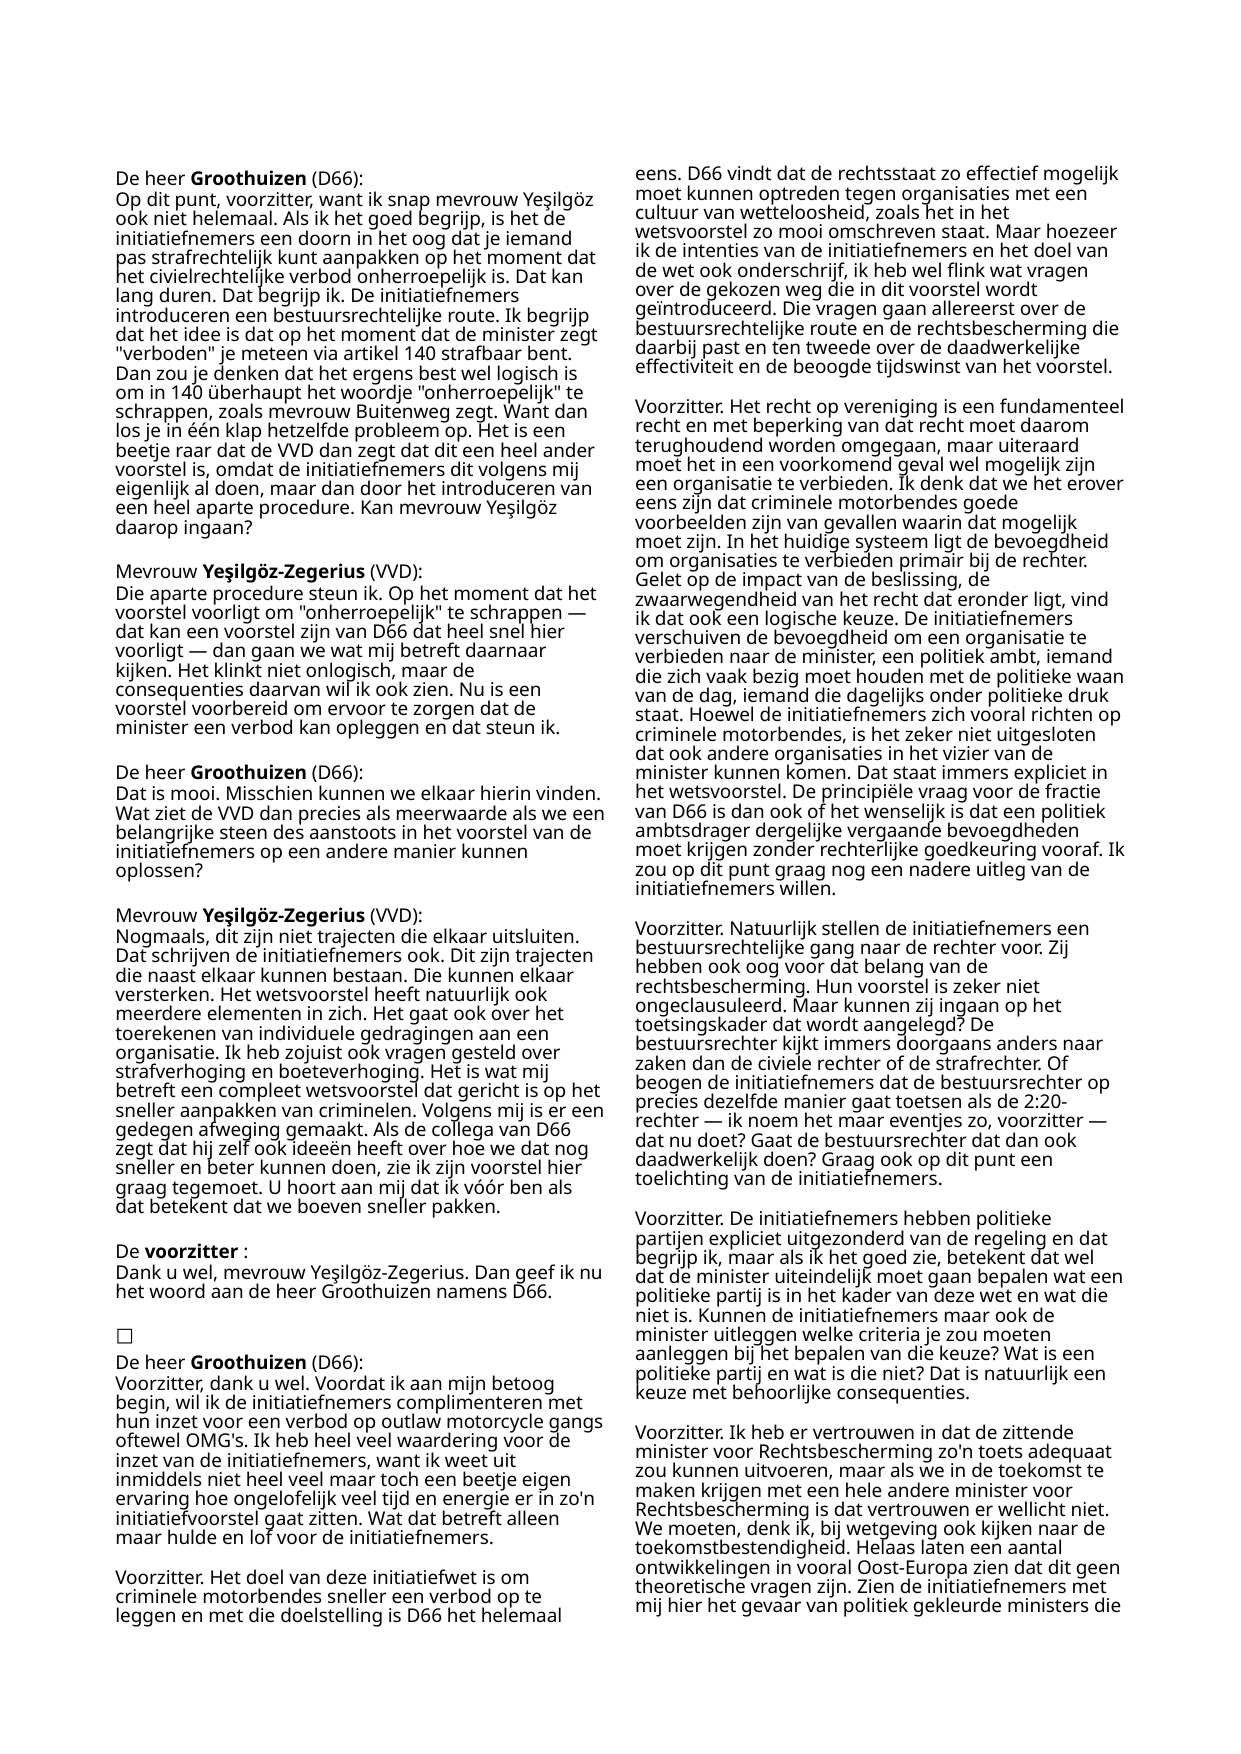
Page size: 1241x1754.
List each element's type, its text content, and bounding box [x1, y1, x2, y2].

text De heer Groothuizen (D66): [115, 759, 605, 785]
text Voorzitter. Ik heb er vertrouwen in dat de zittende minister voor Rechtsbescherming zo'n toets adequaat zou kunnen uitvoeren, maar als we in de toekomst te maken krijgen met een hele andere minister voor Rechtsbescherming is dat vertrouwen er wellicht niet. We moeten, denk ik, bij wetgeving ook kijken naar de toekomstbestendigheid. Helaas laten een aantal ontwikkelingen in vooral Oost-Europa zien dat dit geen theoretische vragen zijn. Zien de initiatiefnemers met mij hier het gevaar van politiek gekleurde ministers die [635, 1424, 1125, 1616]
text De heer Groothuizen (D66): [115, 1349, 605, 1374]
text Voorzitter, dank u wel. Voordat ik aan mijn betoog begin, wil ik de initiatiefnemers complimenteren met hun inzet voor een verbod op outlaw motorcycle gangs oftewel OMG's. Ik heb heel veel waardering voor de inzet van de initiatiefnemers, want ik weet uit inmiddels niet heel veel maar toch een beetje eigen ervaring hoe ongelofelijk veel tijd en energie er in zo'n initiatiefvoorstel gaat zitten. Wat dat betreft alleen maar hulde en lof voor de initiatiefnemers. [115, 1374, 605, 1548]
text eens. D66 vindt dat de rechtsstaat zo effectief mogelijk moet kunnen optreden tegen organisaties met een cultuur van wetteloosheid, zoals het in het wetsvoorstel zo mooi omschreven staat. Maar hoezeer ik de intenties van de initiatiefnemers en het doel van de wet ook onderschrijf, ik heb wel flink wat vragen over de gekozen weg die in dit voorstel wordt geïntroduceerd. Die vragen gaan allereerst over de bestuursrechtelijke route en de rechtsbescherming die daarbij past en ten tweede over de daadwerkelijke effectiviteit en de beoogde tijdswinst van het voorstel. [635, 165, 1125, 377]
text Op dit punt, voorzitter, want ik snap mevrouw Yeşilgöz ook niet helemaal. Als ik het goed begrijp, is het de initiatiefnemers een doorn in het oog dat je iemand pas strafrechtelijk kunt aanpakken op het moment dat het civielrechtelijke verbod onherroepelijk is. Dat kan lang duren. Dat begrijp ik. De initiatiefnemers introduceren een bestuursrechtelijke route. Ik begrijp dat het idee is dat op het moment dat de minister zegt "verboden" je meteen via artikel 140 strafbaar bent. Dan zou je denken dat het ergens best wel logisch is om in 140 überhaupt het woordje "onherroepelijk" te schrappen, zoals mevrouw Buitenweg zegt. Want dan los je in één klap hetzelfde probleem op. Het is een beetje raar dat de VVD dan zegt dat dit een heel ander voorstel is, omdat de initiatiefnemers dit volgens mij eigenlijk al doen, maar dan door het introduceren van een heel aparte procedure. Kan mevrouw Yeşilgöz daarop ingaan? [115, 191, 605, 538]
text Die aparte procedure steun ik. Op het moment dat het voorstel voorligt om "onherroepelijk" te schrappen — dat kan een voorstel zijn van D66 dat heel snel hier voorligt — dan gaan we wat mij betreft daarnaar kijken. Het klinkt niet onlogisch, maar de consequenties daarvan wil ik ook zien. Nu is een voorstel voorbereid om ervoor te zorgen dat de minister een verbod kan opleggen en dat steun ik. [115, 584, 605, 739]
text De heer Groothuizen (D66): [115, 165, 605, 191]
text Voorzitter. Het recht op vereniging is een fundamenteel recht en met beperking van dat recht moet daarom terughoudend worden omgegaan, maar uiteraard moet het in een voorkomend geval wel mogelijk zijn een organisatie te verbieden. Ik denk dat we het erover eens zijn dat criminele motorbendes goede voorbeelden zijn van gevallen waarin dat mogelijk moet zijn. In het huidige systeem ligt de bevoegdheid om organisaties te verbieden primair bij de rechter. Gelet op de impact van de beslissing, de zwaarwegendheid van het recht dat eronder ligt, vind ik dat ook een logische keuze. De initiatiefnemers verschuiven de bevoegdheid om een organisatie te verbieden naar de minister, een politiek ambt, iemand die zich vaak bezig moet houden met de politieke waan van de dag, iemand die dagelijks onder politieke druk staat. Hoewel de initiatiefnemers zich vooral richten op criminele motorbendes, is het zeker niet uitgesloten dat ook andere organisaties in het vizier van de minister kunnen komen. Dat staat immers expliciet in het wetsvoorstel. De principiële vraag voor de fractie van D66 is dan ook of het wenselijk is dat een politiek ambtsdrager dergelijke vergaande bevoegdheden moet krijgen zonder rechterlijke goedkeuring vooraf. Ik zou op dit punt graag nog een nadere uitleg van de initiatiefnemers willen. [635, 398, 1125, 899]
text Mevrouw Yeşilgöz-Zegerius (VVD): [115, 902, 605, 928]
text Voorzitter. Natuurlijk stellen de initiatiefnemers een bestuursrechtelijke gang naar de rechter voor. Zij hebben ook oog voor dat belang van de rechtsbescherming. Hun voorstel is zeker niet ongeclausuleerd. Maar kunnen zij ingaan op het toetsingskader dat wordt aangelegd? De bestuursrechter kijkt immers doorgaans anders naar zaken dan de civiele rechter of de strafrechter. Of beogen de initiatiefnemers dat de bestuursrechter op precies dezelfde manier gaat toetsen als de 2:20-rechter — ik noem het maar eventjes zo, voorzitter — dat nu doet? Gaat de bestuursrechter dat dan ook daadwerkelijk doen? Graag ook op dit punt een toelichting van de initiatiefnemers. [635, 920, 1125, 1189]
text Dank u wel, mevrouw Yeşilgöz-Zegerius. Dan geef ik nu het woord aan de heer Groothuizen namens D66. [115, 1264, 605, 1302]
text Voorzitter. Het doel van deze initiatiefwet is om criminele motorbendes sneller een verbod op te leggen en met die doelstelling is D66 het helemaal [115, 1569, 605, 1627]
text ⬜ [115, 1323, 605, 1349]
text Dat is mooi. Misschien kunnen we elkaar hierin vinden. Wat ziet de VVD dan precies als meerwaarde als we een belangrijke steen des aanstoots in het voorstel van de initiatiefnemers op een andere manier kunnen oplossen? [115, 785, 605, 882]
text Mevrouw Yeşilgöz-Zegerius (VVD): [115, 559, 605, 584]
text Voorzitter. De initiatiefnemers hebben politieke partijen expliciet uitgezonderd van de regeling en dat begrijp ik, maar als ik het goed zie, betekent dat wel dat de minister uiteindelijk moet gaan bepalen wat een politieke partij is in het kader van deze wet en wat die niet is. Kunnen de initiatiefnemers maar ook de minister uitleggen welke criteria je zou moeten aanleggen bij het bepalen van die keuze? Wat is een politieke partij en wat is die niet? Dat is natuurlijk een keuze met behoorlijke consequenties. [635, 1210, 1125, 1403]
text De voorzitter : [115, 1238, 605, 1264]
text Nogmaals, dit zijn niet trajecten die elkaar uitsluiten. Dat schrijven de initiatiefnemers ook. Dit zijn trajecten die naast elkaar kunnen bestaan. Die kunnen elkaar versterken. Het wetsvoorstel heeft natuurlijk ook meerdere elementen in zich. Het gaat ook over het toerekenen van individuele gedragingen aan een organisatie. Ik heb zojuist ook vragen gesteld over strafverhoging en boeteverhoging. Het is wat mij betreft een compleet wetsvoorstel dat gericht is op het sneller aanpakken van criminelen. Volgens mij is er een gedegen afweging gemaakt. Als de collega van D66 zegt dat hij zelf ook ideeën heeft over hoe we dat nog sneller en beter kunnen doen, zie ik zijn voorstel hier graag tegemoet. U hoort aan mij dat ik vóór ben als dat betekent dat we boeven sneller pakken. [115, 928, 605, 1217]
